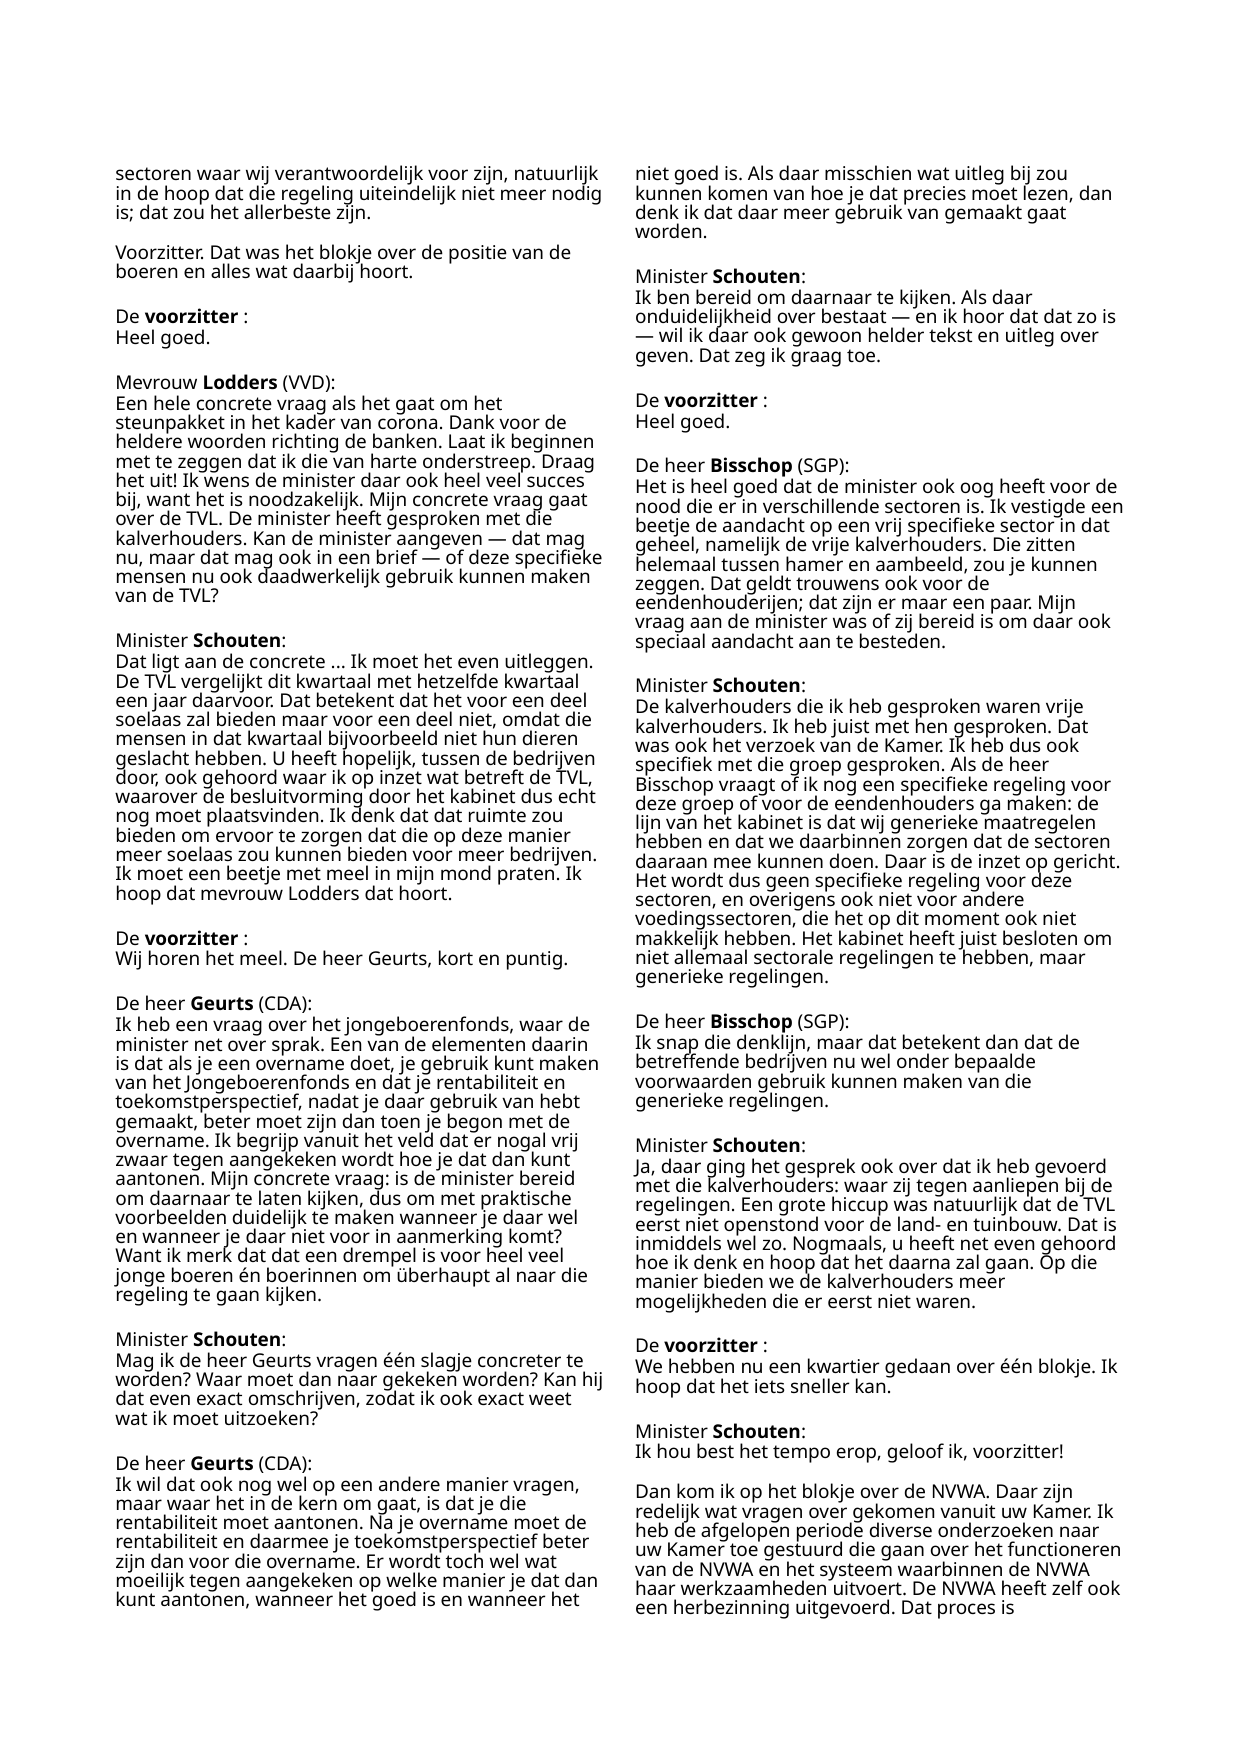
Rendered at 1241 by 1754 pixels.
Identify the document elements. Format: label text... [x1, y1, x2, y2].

text De heer Bisschop (SGP): [635, 1008, 1125, 1034]
text Een hele concrete vraag als het gaat om het steunpakket in het kader van corona. Dank voor de heldere woorden richting de banken. Laat ik beginnen met te zeggen dat ik die van harte onderstreep. Draag het uit! Ik wens de minister daar ook heel veel succes bij, want het is noodzakelijk. Mijn concrete vraag gaat over de TVL. De minister heeft gesproken met die kalverhouders. Kan de minister aangeven — dat mag nu, maar dat mag ook in een brief — of deze specifieke mensen nu ook daadwerkelijk gebruik kunnen maken van de TVL? [115, 395, 605, 607]
text De kalverhouders die ik heb gesproken waren vrije kalverhouders. Ik heb juist met hen gesproken. Dat was ook het verzoek van de Kamer. Ik heb dus ook specifiek met die groep gesproken. Als de heer Bisschop vraagt of ik nog een specifieke regeling voor deze groep of voor de eendenhouders ga maken: de lijn van het kabinet is dat wij generieke maatregelen hebben en dat we daarbinnen zorgen dat de sectoren daaraan mee kunnen doen. Daar is de inzet op gericht. Het wordt dus geen specifieke regeling voor deze sectoren, en overigens ook niet voor andere voedingssectoren, die het op dit moment ook niet makkelijk hebben. Het kabinet heeft juist besloten om niet allemaal sectorale regelingen te hebben, maar generieke regelingen. [635, 698, 1125, 987]
text Het is heel goed dat de minister ook oog heeft voor de nood die er in verschillende sectoren is. Ik vestigde een beetje de aandacht op een vrij specifieke sector in dat geheel, namelijk de vrije kalverhouders. Die zitten helemaal tussen hamer en aambeeld, zou je kunnen zeggen. Dat geldt trouwens ook voor de eendenhouderijen; dat zijn er maar een paar. Mijn vraag aan de minister was of zij bereid is om daar ook speciaal aandacht aan te besteden. [635, 478, 1125, 652]
text Wij horen het meel. De heer Geurts, kort en puntig. [115, 950, 605, 970]
text Mevrouw Lodders (VVD): [115, 369, 605, 395]
text Mag ik de heer Geurts vragen één slagje concreter te worden? Waar moet dan naar gekeken worden? Kan hij dat even exact omschrijven, zodat ik ook exact weet wat ik moet uitzoeken? [115, 1352, 605, 1429]
text Minister Schouten: [115, 628, 605, 653]
text sectoren waar wij verantwoordelijk voor zijn, natuurlijk in de hoop dat die regeling uiteindelijk niet meer nodig is; dat zou het allerbeste zijn. [115, 165, 605, 223]
text Ik hou best het tempo erop, geloof ik, voorzitter! [635, 1443, 1125, 1463]
text Ik snap die denklijn, maar dat betekent dan dat de betreffende bedrijven nu wel onder bepaalde voorwaarden gebruik kunnen maken van die generieke regelingen. [635, 1034, 1125, 1111]
text Dan kom ik op het blokje over de NVWA. Daar zijn redelijk wat vragen over gekomen vanuit uw Kamer. Ik heb de afgelopen periode diverse onderzoeken naar uw Kamer toe gestuurd die gaan over het functioneren van de NVWA en het systeem waarbinnen de NVWA haar werkzaamheden uitvoert. De NVWA heeft zelf ook een herbezinning uitgevoerd. Dat proces is [635, 1483, 1125, 1618]
text De voorzitter : [115, 303, 605, 329]
text Ik heb een vraag over het jongeboerenfonds, waar de minister net over sprak. Een van de elementen daarin is dat als je een overname doet, je gebruik kunt maken van het Jongeboerenfonds en dat je rentabiliteit en toekomstperspectief, nadat je daar gebruik van hebt gemaakt, beter moet zijn dan toen je begon met de overname. Ik begrijp vanuit het veld dat er nogal vrij zwaar tegen aangekeken wordt hoe je dat dan kunt aantonen. Mijn concrete vraag: is de minister bereid om daarnaar te laten kijken, dus om met praktische voorbeelden duidelijk te maken wanneer je daar wel en wanneer je daar niet voor in aanmerking komt? Want ik merk dat dat een drempel is voor heel veel jonge boeren én boerinnen om überhaupt al naar die regeling te gaan kijken. [115, 1016, 605, 1305]
text Minister Schouten: [635, 673, 1125, 698]
text Minister Schouten: [115, 1326, 605, 1352]
text Heel goed. [635, 413, 1125, 432]
text Minister Schouten: [635, 1418, 1125, 1443]
text Dat ligt aan de concrete ... Ik moet het even uitleggen. De TVL vergelijkt dit kwartaal met hetzelfde kwartaal een jaar daarvoor. Dat betekent dat het voor een deel soelaas zal bieden maar voor een deel niet, omdat die mensen in dat kwartaal bijvoorbeeld niet hun dieren geslacht hebben. U heeft hopelijk, tussen de bedrijven door, ook gehoord waar ik op inzet wat betreft de TVL, waarover de besluitvorming door het kabinet dus echt nog moet plaatsvinden. Ik denk dat dat ruimte zou bieden om ervoor te zorgen dat die op deze manier meer soelaas zou kunnen bieden voor meer bedrijven. Ik moet een beetje met meel in mijn mond praten. Ik hoop dat mevrouw Lodders dat hoort. [115, 653, 605, 904]
text De voorzitter : [115, 925, 605, 950]
text Ik wil dat ook nog wel op een andere manier vragen, maar waar het in de kern om gaat, is dat je die rentabiliteit moet aantonen. Na je overname moet de rentabiliteit en daarmee je toekomstperspectief beter zijn dan voor die overname. Er wordt toch wel wat moeilijk tegen aangekeken op welke manier je dat dan kunt aantonen, wanneer het goed is en wanneer het [115, 1476, 605, 1610]
text Minister Schouten: [635, 263, 1125, 289]
text Voorzitter. Dat was het blokje over de positie van de boeren en alles wat daarbij hoort. [115, 244, 605, 282]
text We hebben nu een kwartier gedaan over één blokje. Ik hoop dat het iets sneller kan. [635, 1358, 1125, 1397]
text De voorzitter : [635, 1333, 1125, 1358]
text Ik ben bereid om daarnaar te kijken. Als daar onduidelijkheid over bestaat — en ik hoor dat dat zo is — wil ik daar ook gewoon helder tekst en uitleg over geven. Dat zeg ik graag toe. [635, 289, 1125, 366]
text De heer Bisschop (SGP): [635, 453, 1125, 478]
text Heel goed. [115, 329, 605, 348]
text De heer Geurts (CDA): [115, 991, 605, 1016]
text Ja, daar ging het gesprek ook over dat ik heb gevoerd met die kalverhouders: waar zij tegen aanliepen bij de regelingen. Een grote hiccup was natuurlijk dat de TVL eerst niet openstond voor de land- en tuinbouw. Dat is inmiddels wel zo. Nogmaals, u heeft net even gehoord hoe ik denk en hoop dat het daarna zal gaan. Op die manier bieden we de kalverhouders meer mogelijkheden die er eerst niet waren. [635, 1158, 1125, 1312]
text niet goed is. Als daar misschien wat uitleg bij zou kunnen komen van hoe je dat precies moet lezen, dan denk ik dat daar meer gebruik van gemaakt gaat worden. [635, 165, 1125, 242]
text De heer Geurts (CDA): [115, 1450, 605, 1476]
text De voorzitter : [635, 387, 1125, 413]
text Minister Schouten: [635, 1132, 1125, 1158]
